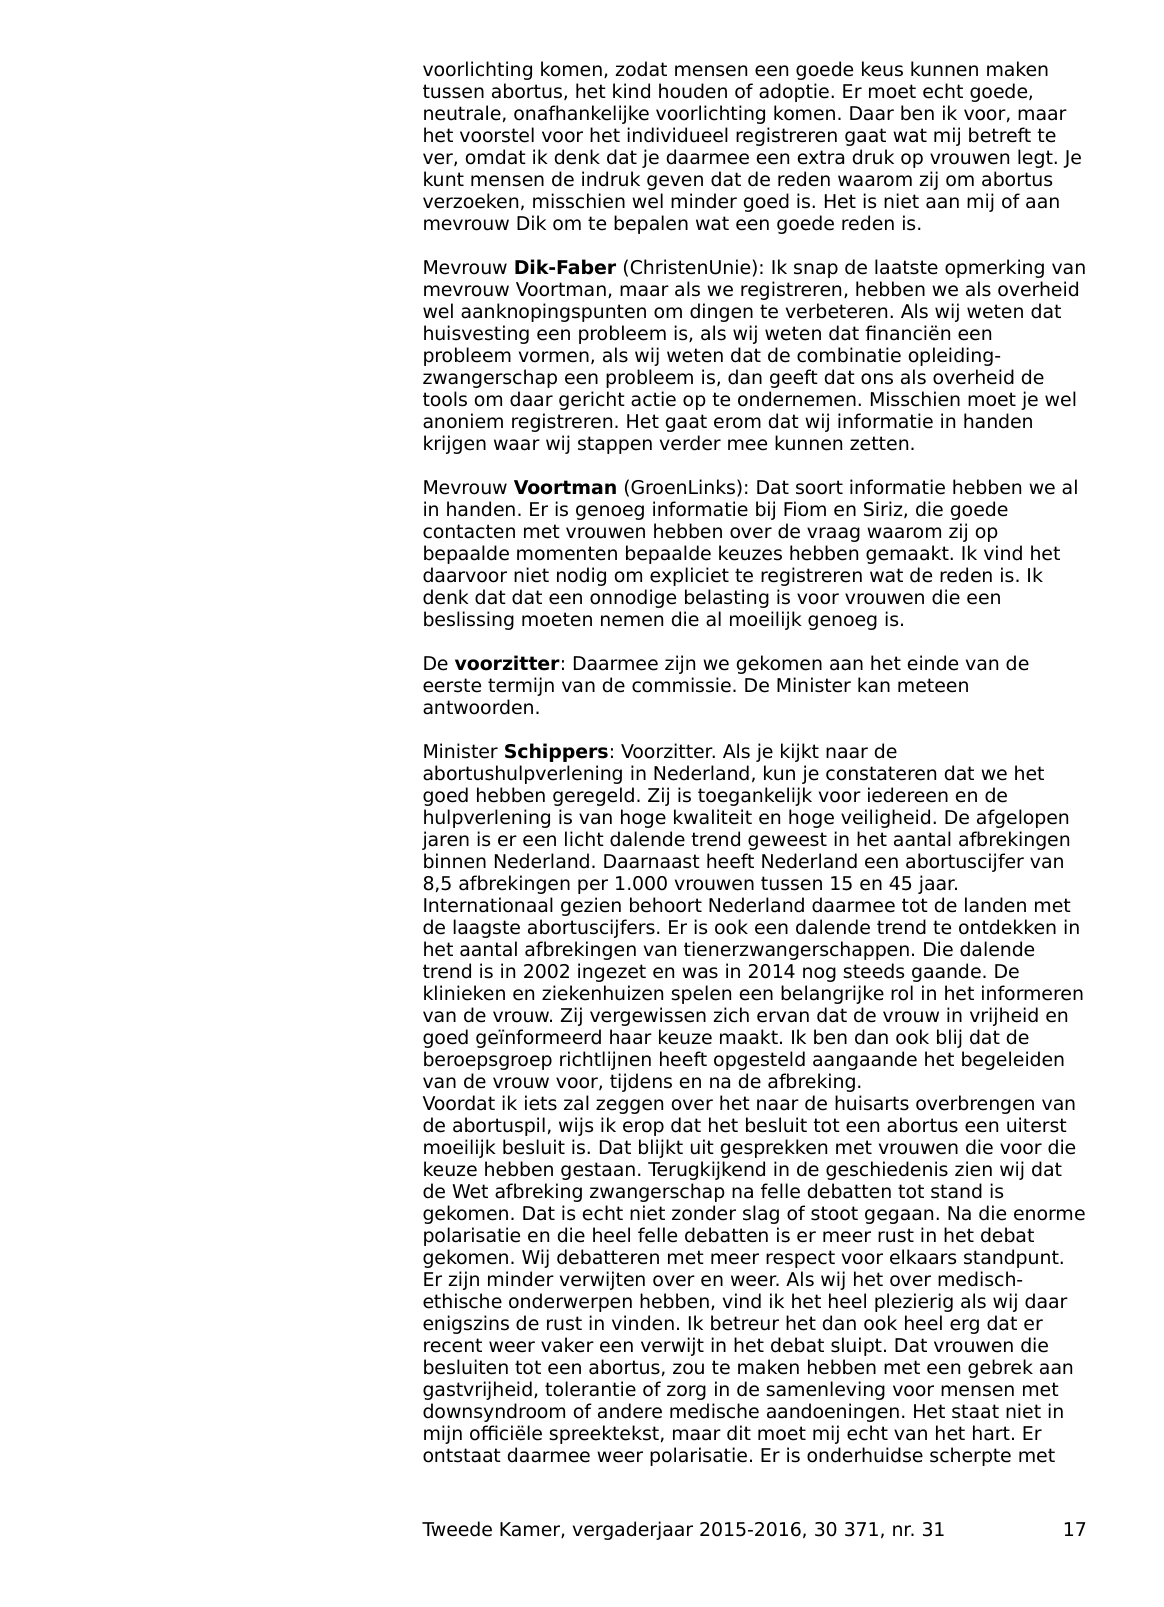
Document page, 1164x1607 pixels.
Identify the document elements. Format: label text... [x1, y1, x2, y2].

text Mevrouw Dik-Faber (ChristenUnie): Ik snap de laatste opmerking van mevrouw Voortman, maar als we registreren, hebben we als overheid wel aanknopingspunten om dingen te verbeteren. Als wij weten dat huisvesting een probleem is, als wij weten dat financiën een probleem vormen, als wij weten dat de combinatie opleiding-zwangerschap een probleem is, dan geeft dat ons als overheid de tools om daar gericht actie op te ondernemen. Misschien moet je wel anoniem registreren. Het gaat erom dat wij informatie in handen krijgen waar wij stappen verder mee kunnen zetten. [422, 257, 1087, 455]
text voorlichting komen, zodat mensen een goede keus kunnen maken tussen abortus, het kind houden of adoptie. Er moet echt goede, neutrale, onafhankelijke voorlichting komen. Daar ben ik voor, maar het voorstel voor het individueel registreren gaat wat mij betreft te ver, omdat ik denk dat je daarmee een extra druk op vrouwen legt. Je kunt mensen de indruk geven dat de reden waarom zij om abortus verzoeken, misschien wel minder goed is. Het is niet aan mij of aan mevrouw Dik om te bepalen wat een goede reden is. [422, 59, 1087, 235]
text Minister Schippers: Voorzitter. Als je kijkt naar de abortushulpverlening in Nederland, kun je constateren dat we het goed hebben geregeld. Zij is toegankelijk voor iedereen en de hulpverlening is van hoge kwaliteit en hoge veiligheid. De afgelopen jaren is er een licht dalende trend geweest in het aantal afbrekingen binnen Nederland. Daarnaast heeft Nederland een abortuscijfer van 8,5 afbrekingen per 1.000 vrouwen tussen 15 en 45 jaar. Internationaal gezien behoort Nederland daarmee tot de landen met de laagste abortuscijfers. Er is ook een dalende trend te ontdekken in het aantal afbrekingen van tienerzwangerschappen. Die dalende trend is in 2002 ingezet en was in 2014 nog steeds gaande. De klinieken en ziekenhuizen spelen een belangrijke rol in het informeren van de vrouw. Zij vergewissen zich ervan dat de vrouw in vrijheid en goed geïnformeerd haar keuze maakt. Ik ben dan ook blij dat de beroepsgroep richtlijnen heeft opgesteld aangaande het begeleiden van de vrouw voor, tijdens en na de afbreking. [422, 741, 1087, 1093]
text Voordat ik iets zal zeggen over het naar de huisarts overbrengen van de abortuspil, wijs ik erop dat het besluit tot een abortus een uiterst moeilijk besluit is. Dat blijkt uit gesprekken met vrouwen die voor die keuze hebben gestaan. Terugkijkend in de geschiedenis zien wij dat de Wet afbreking zwangerschap na felle debatten tot stand is gekomen. Dat is echt niet zonder slag of stoot gegaan. Na die enorme polarisatie en die heel felle debatten is er meer rust in het debat gekomen. Wij debatteren met meer respect voor elkaars standpunt. Er zijn minder verwijten over en weer. Als wij het over medisch-ethische onderwerpen hebben, vind ik het heel plezierig als wij daar enigszins de rust in vinden. Ik betreur het dan ook heel erg dat er recent weer vaker een verwijt in het debat sluipt. Dat vrouwen die besluiten tot een abortus, zou te maken hebben met een gebrek aan gastvrijheid, tolerantie of zorg in de samenleving voor mensen met downsyndroom of andere medische aandoeningen. Het staat niet in mijn officiële spreektekst, maar dit moet mij echt van het hart. Er ontstaat daarmee weer polarisatie. Er is onderhuidse scherpte met [422, 1093, 1087, 1467]
text De voorzitter: Daarmee zijn we gekomen aan het einde van de eerste termijn van de commissie. De Minister kan meteen antwoorden. [422, 653, 1087, 719]
text Mevrouw Voortman (GroenLinks): Dat soort informatie hebben we al in handen. Er is genoeg informatie bij Fiom en Siriz, die goede contacten met vrouwen hebben over de vraag waarom zij op bepaalde momenten bepaalde keuzes hebben gemaakt. Ik vind het daarvoor niet nodig om expliciet te registreren wat de reden is. Ik denk dat dat een onnodige belasting is voor vrouwen die een beslissing moeten nemen die al moeilijk genoeg is. [422, 477, 1087, 631]
